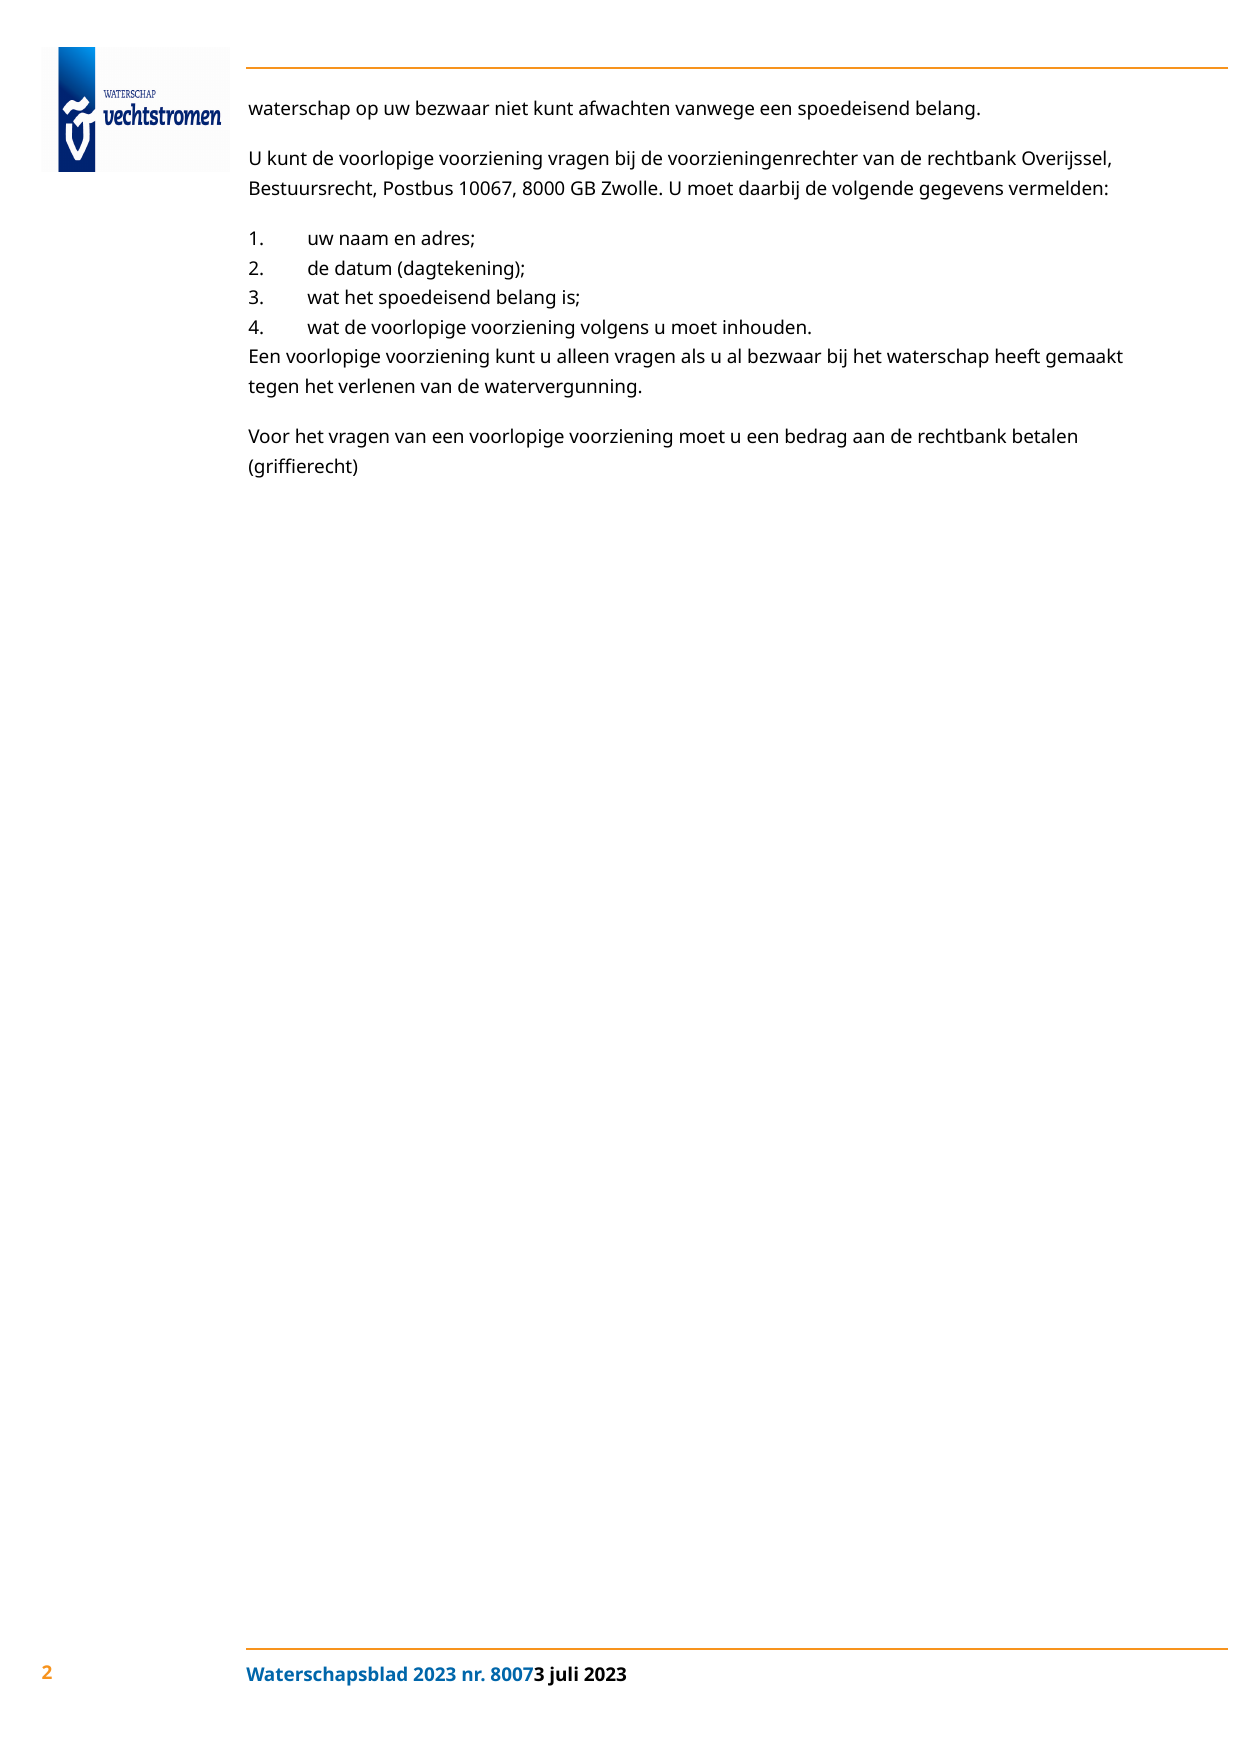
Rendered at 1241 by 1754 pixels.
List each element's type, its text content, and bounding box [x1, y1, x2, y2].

picture [41, 47, 231, 172]
text Voor het vragen van een voorlopige voorziening moet u een bedrag aan de rechtbank betalen (griffierecht) [248, 423, 1152, 479]
text waterschap op uw bezwaar niet kunt afwachten vanwege een spoedeisend belang. [248, 95, 1152, 121]
list uw naam en adres; [248, 225, 1152, 251]
text Een voorlopige voorziening kunt u alleen vragen als u al bezwaar bij het waterschap heeft gemaakt tegen het verlenen van de watervergunning. [248, 343, 1152, 399]
text U kunt de voorlopige voorziening vragen bij de voorzieningenrechter van de rechtbank Overijssel, Bestuursrecht, Postbus 10067, 8000 GB Zwolle. U moet daarbij de volgende gegevens vermelden: [248, 145, 1152, 201]
list wat het spoedeisend belang is; [248, 284, 1152, 310]
list de datum (dagtekening); [248, 255, 1152, 281]
list wat de voorlopige voorziening volgens u moet inhouden. [248, 314, 1152, 340]
